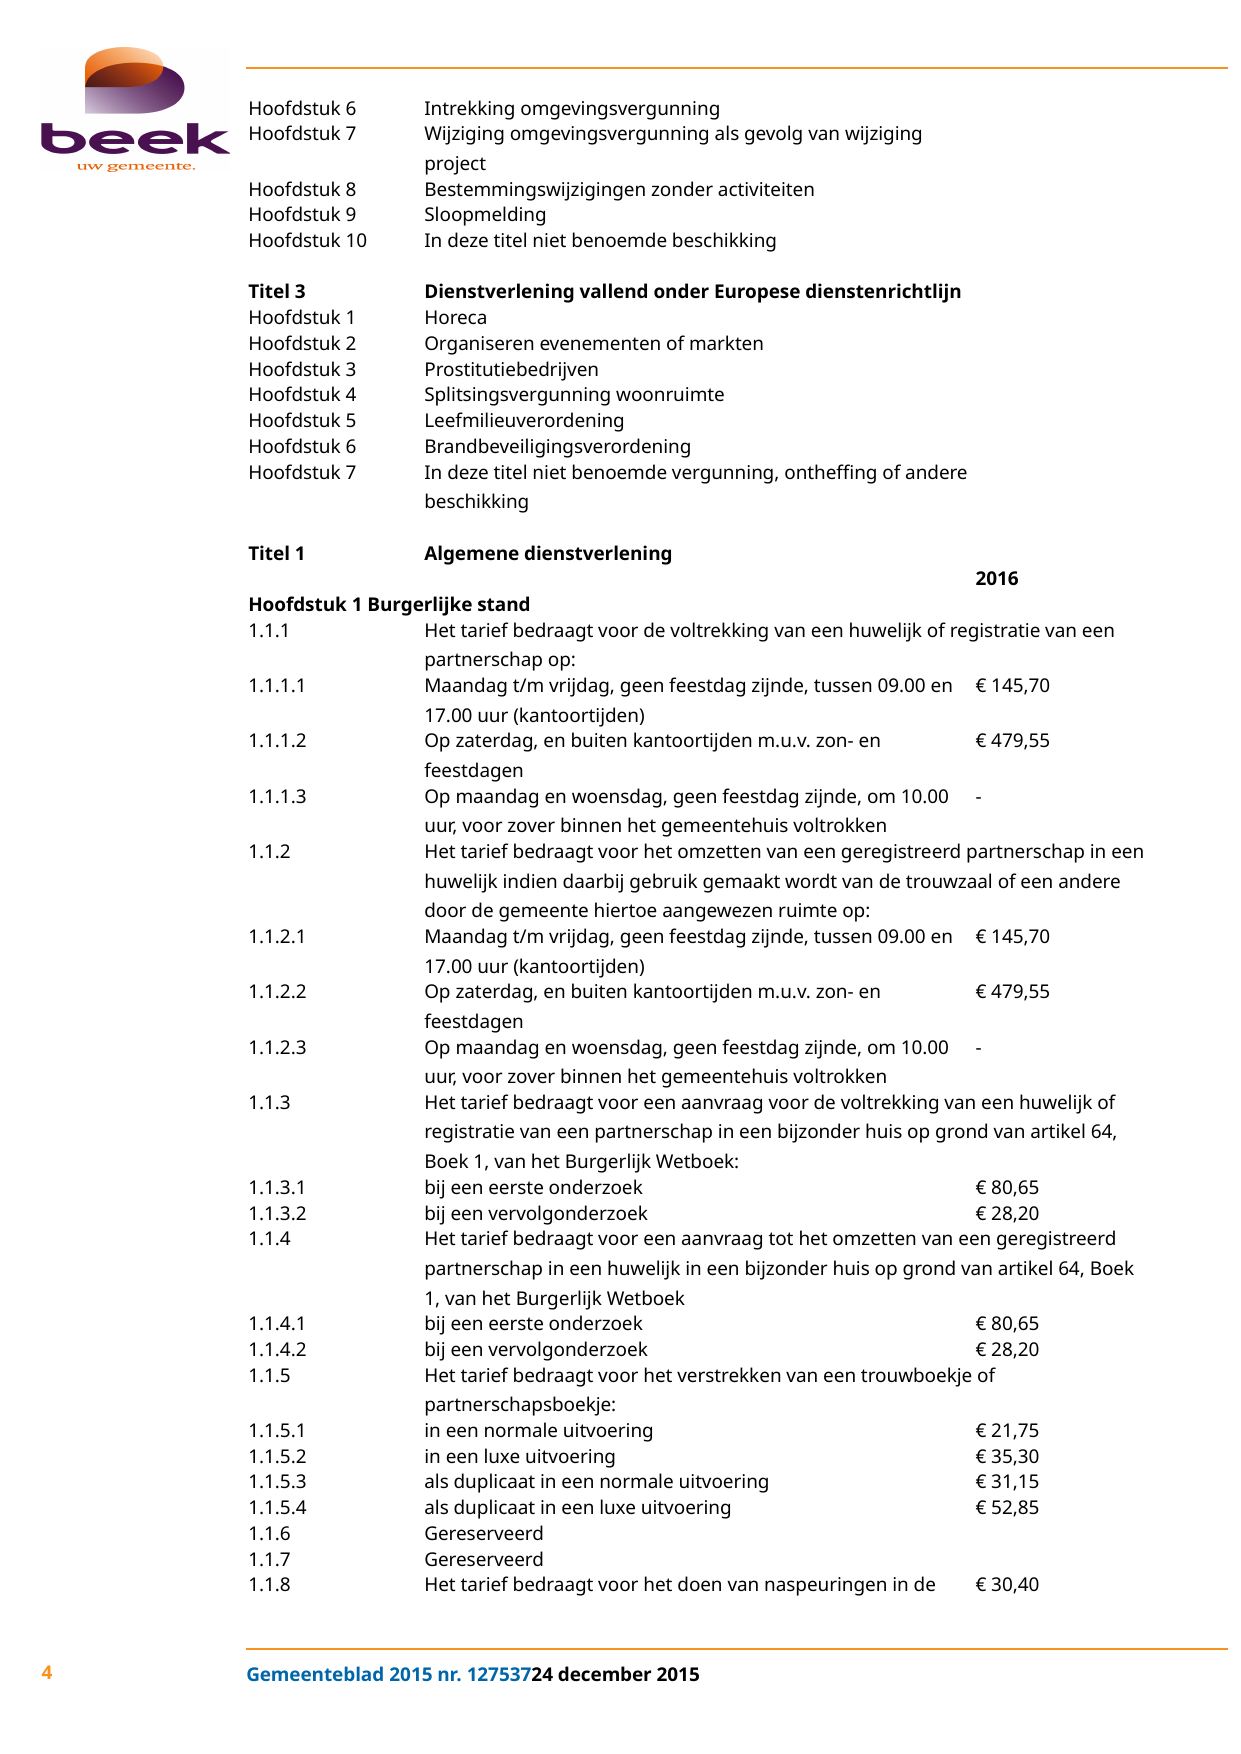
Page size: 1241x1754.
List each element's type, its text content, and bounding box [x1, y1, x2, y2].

table_cell Brandbeveiligingsverordening [424, 433, 975, 459]
table_cell Intrekking omgevingsvergunning [424, 95, 975, 121]
table_cell Maandag t/m vrijdag, geen feestdag zijnde, tussen 09.00 en 17.00 uur (kantoortijden) [424, 673, 975, 728]
table_cell [975, 202, 1152, 227]
table_cell bij een vervolgonderzoek [424, 1200, 975, 1226]
table_cell € 30,40 [975, 1572, 1152, 1597]
table_cell 1.1.2.3 [248, 1034, 424, 1089]
table_cell Het tarief bedraagt voor de voltrekking van een huwelijk of registratie van een partnerschap op: [424, 617, 1152, 672]
table_cell Leefmilieuverordening [424, 408, 975, 433]
table_cell Bestemmingswijzigingen zonder activiteiten [424, 176, 975, 202]
table_cell Hoofdstuk 2 [248, 330, 424, 356]
table_cell 1.1.5 [248, 1362, 424, 1417]
table_cell € 35,30 [975, 1443, 1152, 1469]
table_cell [248, 566, 424, 591]
table_cell Hoofdstuk 6 [248, 433, 424, 459]
table_cell 1.1.1.2 [248, 728, 424, 783]
table_cell Horeca [424, 305, 975, 330]
table_cell [975, 227, 1152, 253]
table_cell Sloopmelding [424, 202, 975, 227]
table_cell Het tarief bedraagt voor het verstrekken van een trouwboekje of partnerschapsboekje: [424, 1362, 1152, 1417]
table_cell [248, 514, 424, 540]
table_cell 2016 [975, 566, 1152, 591]
table_cell Het tarief bedraagt voor een aanvraag tot het omzetten van een geregistreerd partnerschap in een huwelijk in een bijzonder huis op grond van artikel 64, Boek 1, van het Burgerlijk Wetboek [424, 1226, 1152, 1310]
table_cell in een normale uitvoering [424, 1417, 975, 1443]
table_cell Hoofdstuk 8 [248, 176, 424, 202]
table_cell € 80,65 [975, 1174, 1152, 1200]
table_cell Hoofdstuk 5 [248, 408, 424, 433]
table_cell 1.1.7 [248, 1546, 424, 1572]
table_cell [424, 514, 975, 540]
table_cell Wijziging omgevingsvergunning als gevolg van wijziging project [424, 121, 975, 176]
table_cell 1.1.4.2 [248, 1336, 424, 1362]
table_cell Hoofdstuk 1 Burgerlijke stand [248, 591, 975, 617]
table_cell Het tarief bedraagt voor het omzetten van een geregistreerd partnerschap in een huwelijk indien daarbij gebruik gemaakt wordt van de trouwzaal of een andere door de gemeente hiertoe aangewezen ruimte op: [424, 838, 1152, 923]
table_cell Prostitutiebedrijven [424, 356, 975, 382]
table_cell € 21,75 [975, 1417, 1152, 1443]
table_cell Hoofdstuk 10 [248, 227, 424, 253]
table_cell € 479,55 [975, 979, 1152, 1034]
table_cell 1.1.1 [248, 617, 424, 672]
table_cell Het tarief bedraagt voor het doen van naspeuringen in de [424, 1572, 975, 1597]
table_cell 1.1.5.3 [248, 1469, 424, 1494]
table_cell Gereserveerd [424, 1520, 975, 1546]
table_cell € 31,15 [975, 1469, 1152, 1494]
table_cell - [975, 783, 1152, 838]
table_cell bij een eerste onderzoek [424, 1310, 975, 1336]
table_cell 1.1.3.1 [248, 1174, 424, 1200]
table_cell [248, 253, 424, 279]
table_cell Gereserveerd [424, 1546, 975, 1572]
table_cell Titel 1 [248, 540, 424, 566]
table_cell € 145,70 [975, 673, 1152, 728]
table_cell [975, 1546, 1152, 1572]
table_cell Maandag t/m vrijdag, geen feestdag zijnde, tussen 09.00 en 17.00 uur (kantoortijden) [424, 923, 975, 978]
table_cell bij een vervolgonderzoek [424, 1336, 975, 1362]
table_cell 1.1.2.2 [248, 979, 424, 1034]
table_cell 1.1.4 [248, 1226, 424, 1310]
table_cell [424, 566, 975, 591]
table_cell 1.1.8 [248, 1572, 424, 1597]
table_cell Hoofdstuk 7 [248, 459, 424, 514]
table_cell In deze titel niet benoemde vergunning, ontheffing of andere beschikking [424, 459, 975, 514]
table_cell [975, 121, 1152, 176]
table_cell 1.1.2 [248, 838, 424, 923]
table_cell in een luxe uitvoering [424, 1443, 975, 1469]
table_cell Hoofdstuk 7 [248, 121, 424, 176]
table_cell als duplicaat in een normale uitvoering [424, 1469, 975, 1494]
picture [41, 47, 231, 172]
table_cell [975, 305, 1152, 330]
table_cell [975, 1520, 1152, 1546]
table_cell Algemene dienstverlening [424, 540, 1152, 566]
table_cell 1.1.3 [248, 1089, 424, 1174]
table_cell [975, 356, 1152, 382]
table_cell € 28,20 [975, 1336, 1152, 1362]
table_cell 1.1.1.1 [248, 673, 424, 728]
table_cell In deze titel niet benoemde beschikking [424, 227, 975, 253]
table_cell Het tarief bedraagt voor een aanvraag voor de voltrekking van een huwelijk of registratie van een partnerschap in een bijzonder huis op grond van artikel 64, Boek 1, van het Burgerlijk Wetboek: [424, 1089, 1152, 1174]
table_cell 1.1.3.2 [248, 1200, 424, 1226]
table_cell Dienstverlening vallend onder Europese dienstenrichtlijn [424, 279, 1152, 304]
table_cell [975, 459, 1152, 514]
table_cell Op maandag en woensdag, geen feestdag zijnde, om 10.00 uur, voor zover binnen het gemeentehuis voltrokken [424, 783, 975, 838]
table_cell Titel 3 [248, 279, 424, 304]
table_cell [975, 408, 1152, 433]
table_cell € 28,20 [975, 1200, 1152, 1226]
table_cell 1.1.4.1 [248, 1310, 424, 1336]
table_cell € 145,70 [975, 923, 1152, 978]
table_cell Splitsingsvergunning woonruimte [424, 382, 975, 407]
table_cell [975, 591, 1152, 617]
table_cell Hoofdstuk 3 [248, 356, 424, 382]
table_cell Hoofdstuk 6 [248, 95, 424, 121]
table_cell [975, 95, 1152, 121]
table_cell Hoofdstuk 9 [248, 202, 424, 227]
table_cell 1.1.5.2 [248, 1443, 424, 1469]
table_cell - [975, 1034, 1152, 1089]
table_cell Op zaterdag, en buiten kantoortijden m.u.v. zon- en feestdagen [424, 728, 975, 783]
table_cell 1.1.2.1 [248, 923, 424, 978]
table_cell Hoofdstuk 4 [248, 382, 424, 407]
table_cell 1.1.5.4 [248, 1494, 424, 1520]
table_cell bij een eerste onderzoek [424, 1174, 975, 1200]
table_cell € 80,65 [975, 1310, 1152, 1336]
table_cell Op maandag en woensdag, geen feestdag zijnde, om 10.00 uur, voor zover binnen het gemeentehuis voltrokken [424, 1034, 975, 1089]
table_cell [975, 253, 1152, 279]
table_cell € 479,55 [975, 728, 1152, 783]
table_cell Organiseren evenementen of markten [424, 330, 975, 356]
table_cell [975, 382, 1152, 407]
table_cell 1.1.6 [248, 1520, 424, 1546]
table_cell 1.1.1.3 [248, 783, 424, 838]
table_cell [975, 433, 1152, 459]
table_cell als duplicaat in een luxe uitvoering [424, 1494, 975, 1520]
table_cell 1.1.5.1 [248, 1417, 424, 1443]
table_cell Op zaterdag, en buiten kantoortijden m.u.v. zon- en feestdagen [424, 979, 975, 1034]
table_cell Hoofdstuk 1 [248, 305, 424, 330]
table_cell [975, 330, 1152, 356]
table_cell [975, 176, 1152, 202]
table_cell [424, 253, 975, 279]
table_cell € 52,85 [975, 1494, 1152, 1520]
table_cell [975, 514, 1152, 540]
